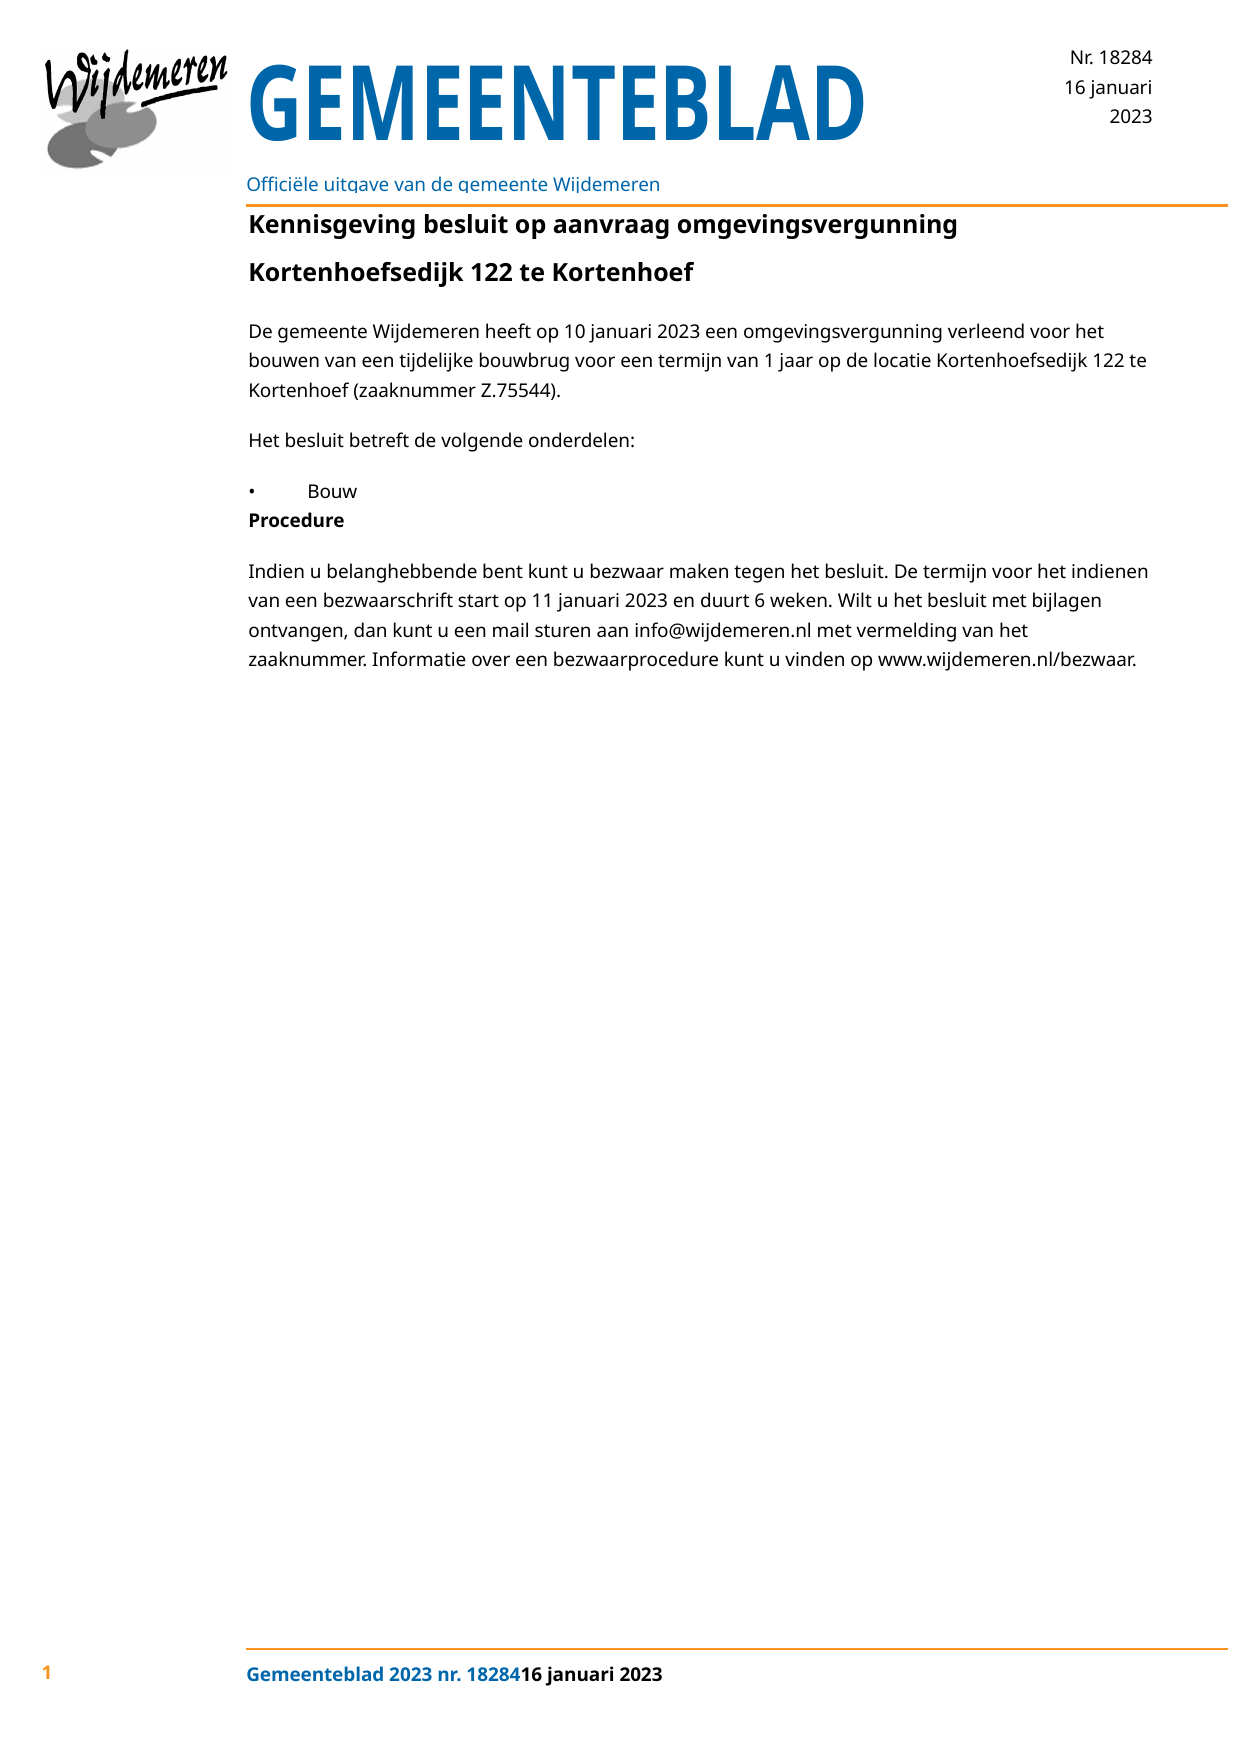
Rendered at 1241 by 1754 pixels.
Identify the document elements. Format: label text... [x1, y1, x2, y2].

text Kennisgeving besluit op aanvraag omgevingsvergunning Kortenhoefsedijk 122 te Kortenhoef [248, 207, 1152, 288]
text Procedure [248, 507, 1152, 533]
text Het besluit betreft de volgende onderdelen: [248, 427, 1152, 453]
list Bouw [248, 478, 1152, 504]
text Indien u belanghebbende bent kunt u bezwaar maken tegen het besluit. De termijn voor het indienen van een bezwaarschrift start op 11 januari 2023 en duurt 6 weken. Wilt u het besluit met bijlagen ontvangen, dan kunt u een mail sturen aan info@wijdemeren.nl met vermelding van het zaaknummer. Informatie over een bezwaarprocedure kunt u vinden op www.wijdemeren.nl/bezwaar. [248, 558, 1152, 672]
text De gemeente Wijdemeren heeft op 10 januari 2023 een omgevingsvergunning verleend voor het bouwen van een tijdelijke bouwbrug voor een termijn van 1 jaar op de locatie Kortenhoefsedijk 122 te Kortenhoef (zaaknummer Z.75544). [248, 318, 1152, 403]
picture [41, 47, 231, 172]
